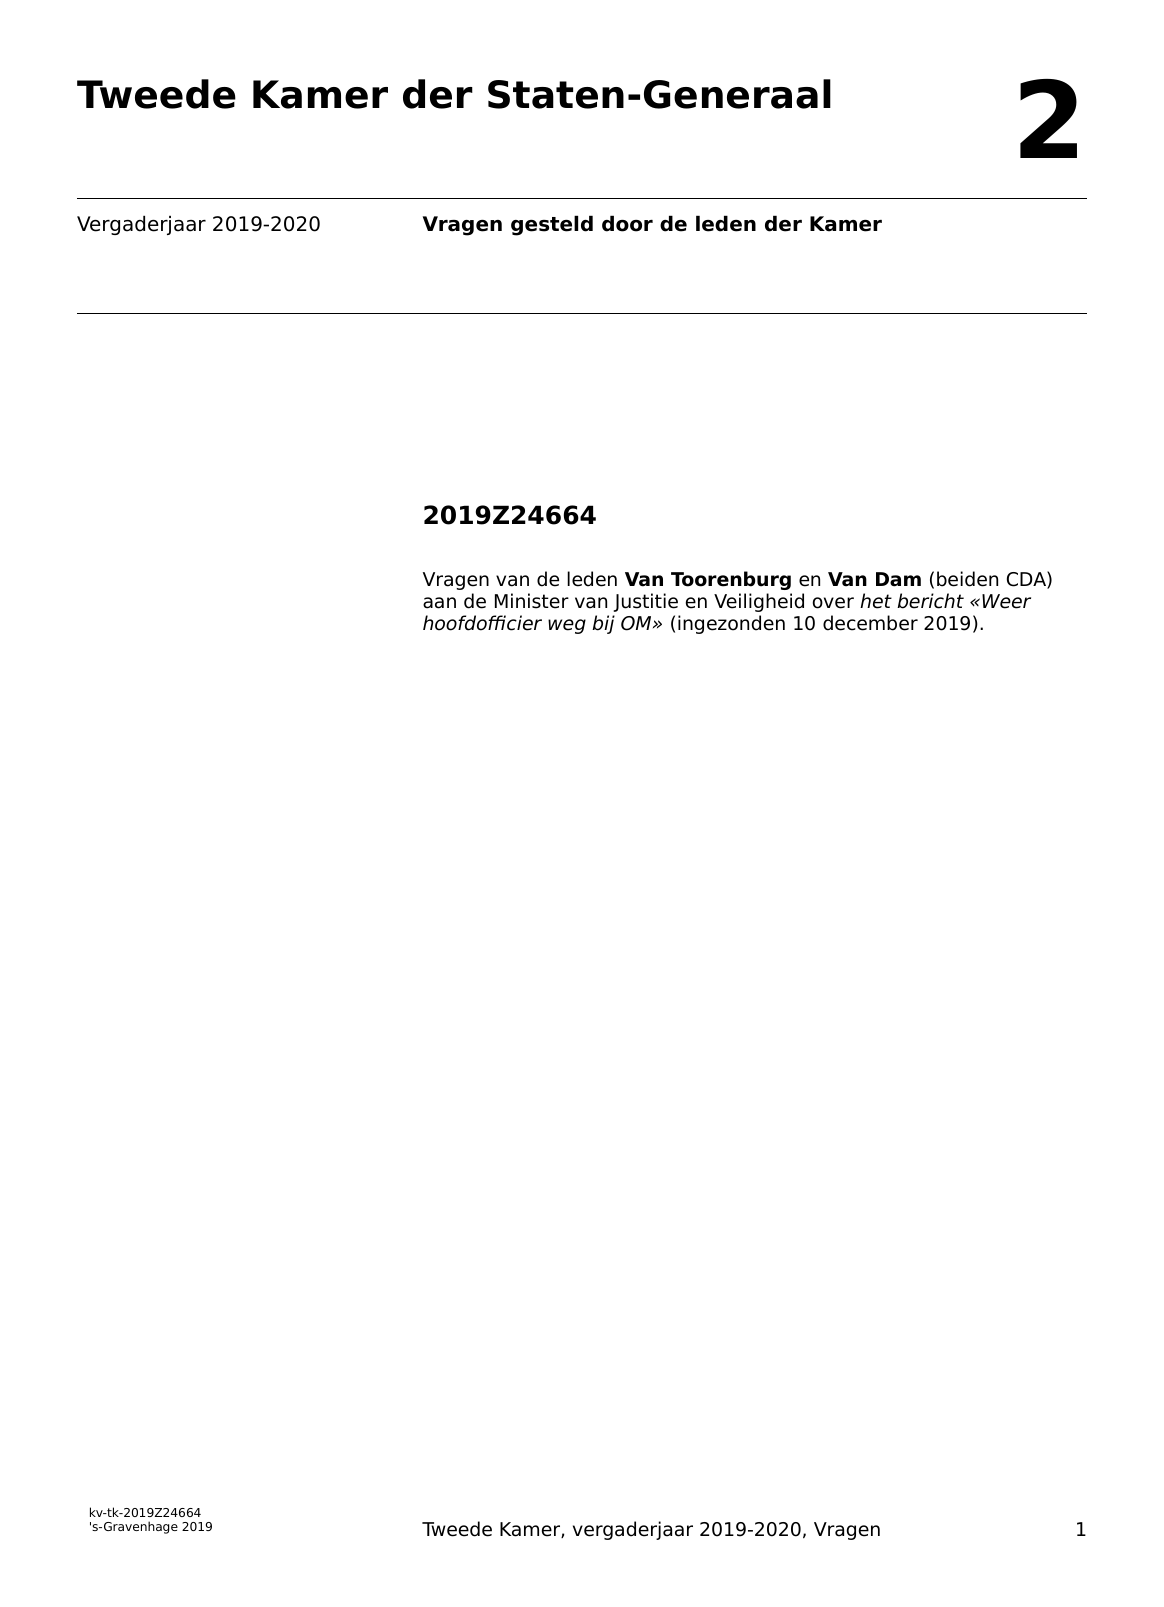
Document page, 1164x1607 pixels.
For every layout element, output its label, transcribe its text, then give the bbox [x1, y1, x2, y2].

table_cell Vergaderjaar 2019-2020 [77, 199, 422, 313]
table_header 2 [886, 59, 1087, 198]
table_cell Vragen gesteld door de leden der Kamer [422, 199, 1087, 313]
text Vragen van de leden Van Toorenburg en Van Dam (beiden CDA) aan de Minister van Justitie en Veiligheid over het bericht «Weer hoofdofficier weg bij OM» (ingezonden 10 december 2019). [422, 569, 1087, 635]
table_header Tweede Kamer der Staten-Generaal [77, 59, 886, 198]
text kv-tk-2019Z24664 [88, 1506, 323, 1520]
text 2019Z24664 [422, 501, 1087, 531]
text 's-Gravenhage 2019 [88, 1520, 323, 1534]
